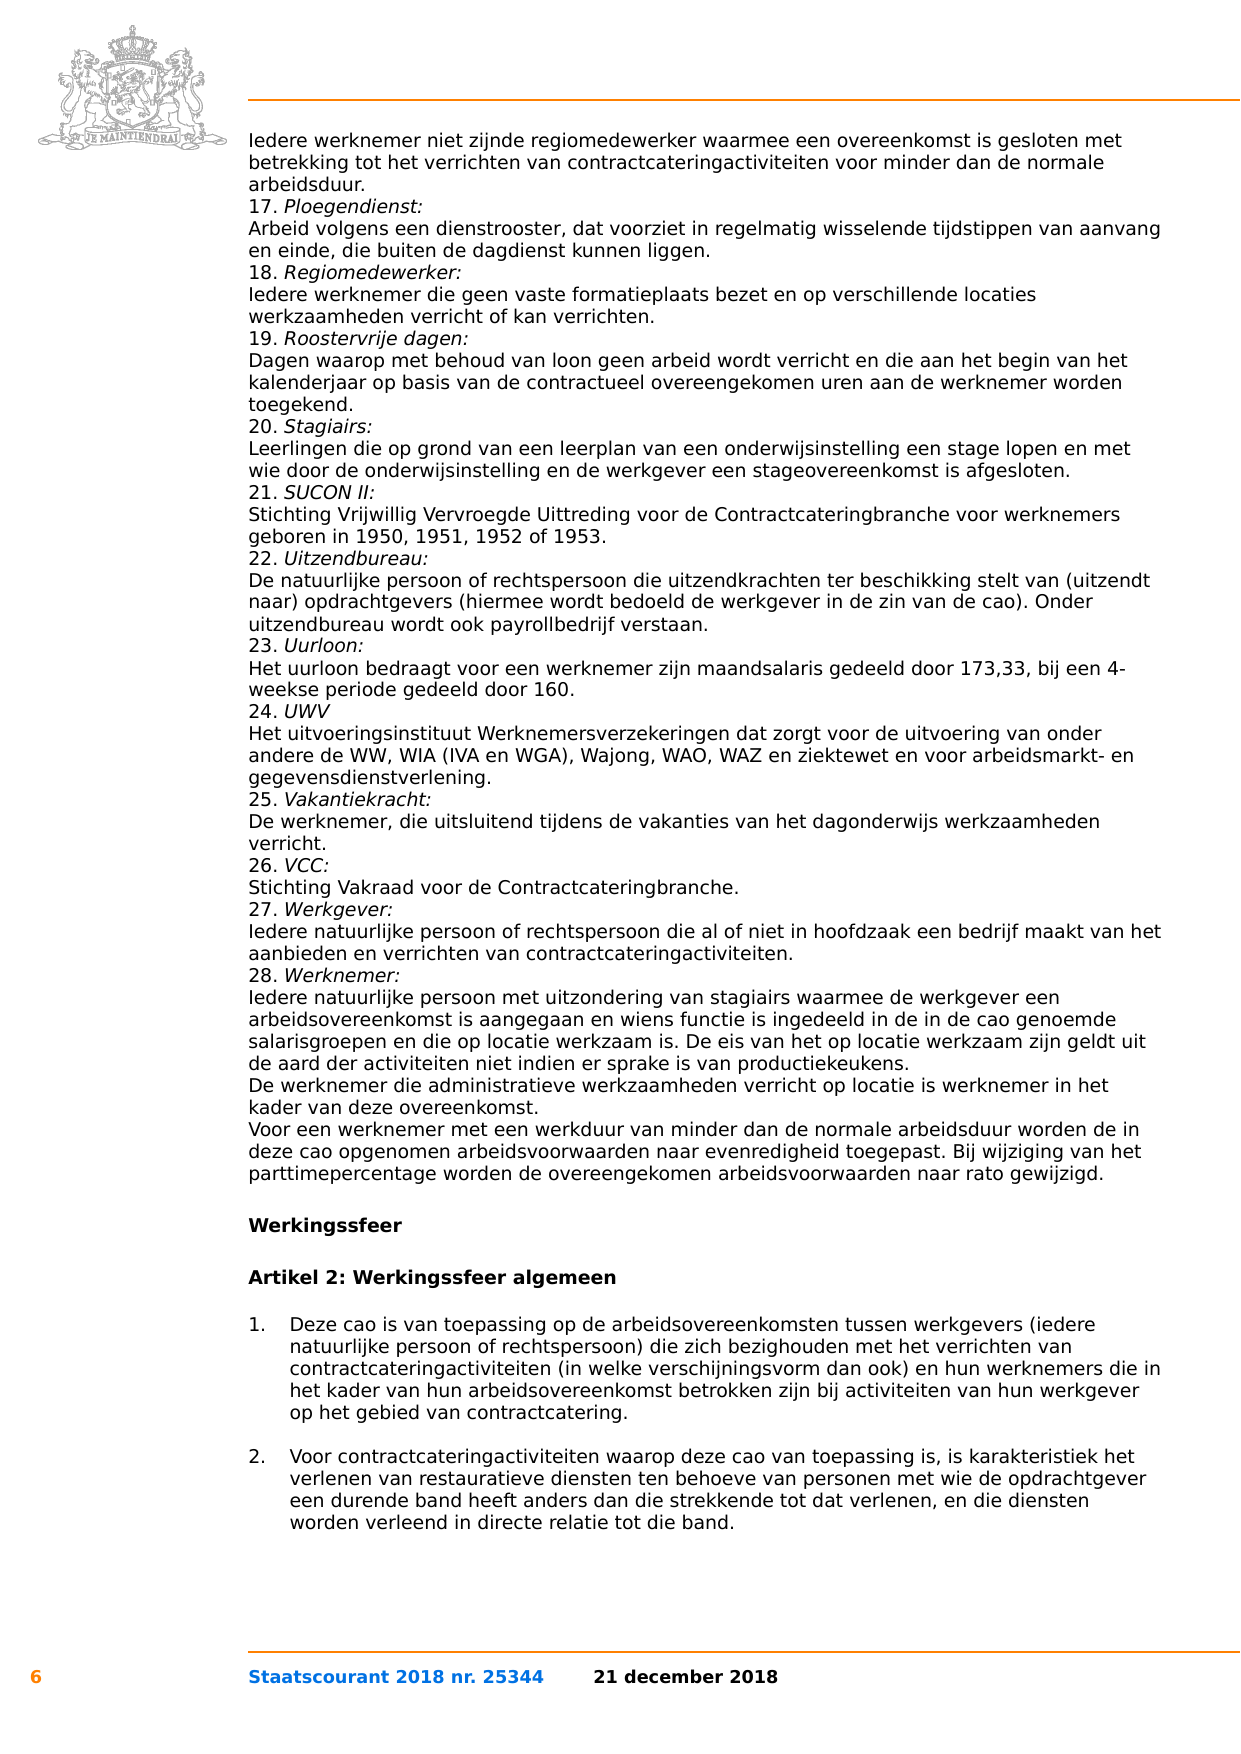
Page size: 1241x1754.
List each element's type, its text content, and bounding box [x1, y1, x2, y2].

text 25. Vakantiekracht: [248, 789, 1163, 811]
text 17. Ploegendienst: [248, 196, 1163, 218]
text Dagen waarop met behoud van loon geen arbeid wordt verricht en die aan het begin van het kalenderjaar op basis van de contractueel overeengekomen uren aan de werknemer worden toegekend. [248, 350, 1163, 416]
text Voor een werknemer met een werkduur van minder dan de normale arbeidsduur worden de in deze cao opgenomen arbeidsvoorwaarden naar evenredigheid toegepast. Bij wijziging van het parttimepercentage worden de overeengekomen arbeidsvoorwaarden naar rato gewijzigd. [248, 1119, 1163, 1185]
text Stichting Vakraad voor de Contractcateringbranche. [248, 877, 1163, 899]
text 20. Stagiairs: [248, 416, 1163, 438]
text Arbeid volgens een dienstrooster, dat voorziet in regelmatig wisselende tijdstippen van aanvang en einde, die buiten de dagdienst kunnen liggen. [248, 218, 1163, 262]
text Het uitvoeringsinstituut Werknemersverzekeringen dat zorgt voor de uitvoering van onder andere de WW, WIA (IVA en WGA), Wajong, WAO, WAZ en ziektewet en voor arbeidsmarkt- en gegevensdienstverlening. [248, 723, 1163, 789]
text De natuurlijke persoon of rechtspersoon die uitzendkrachten ter beschikking stelt van (uitzendt naar) opdrachtgevers (hiermee wordt bedoeld de werkgever in de zin van de cao). Onder uitzendbureau wordt ook payrollbedrijf verstaan. [248, 569, 1163, 635]
text 2. Voor contractcateringactiviteiten waarop deze cao van toepassing is, is karakteristiek het verlenen van restauratieve diensten ten behoeve van personen met wie de opdrachtgever een durende band heeft anders dan die strekkende tot dat verlenen, en die diensten worden verleend in directe relatie tot die band. [248, 1446, 1163, 1533]
text 22. Uitzendbureau: [248, 547, 1163, 569]
subtitle Werkingssfeer [248, 1215, 1163, 1237]
text Iedere werknemer niet zijnde regiomedewerker waarmee een overeenkomst is gesloten met betrekking tot het verrichten van contractcateringactiviteiten voor minder dan de normale arbeidsduur. [248, 130, 1163, 196]
subtitle Artikel 2: Werkingssfeer algemeen [248, 1267, 1163, 1289]
text Iedere werknemer die geen vaste formatieplaats bezet en op verschillende locaties werkzaamheden verricht of kan verrichten. [248, 284, 1163, 328]
text Iedere natuurlijke persoon met uitzondering van stagiairs waarmee de werkgever een arbeidsovereenkomst is aangegaan en wiens functie is ingedeeld in de in de cao genoemde salarisgroepen en die op locatie werkzaam is. De eis van het op locatie werkzaam zijn geldt uit de aard der activiteiten niet indien er sprake is van productiekeukens. [248, 987, 1163, 1075]
text 1. Deze cao is van toepassing op de arbeidsovereenkomsten tussen werkgevers (iedere natuurlijke persoon of rechtspersoon) die zich bezighouden met het verrichten van contractcateringactiviteiten (in welke verschijningsvorm dan ook) en hun werknemers die in het kader van hun arbeidsovereenkomst betrokken zijn bij activiteiten van hun werkgever op het gebied van contractcatering. [248, 1314, 1163, 1424]
text 21. SUCON II: [248, 482, 1163, 503]
text De werknemer, die uitsluitend tijdens de vakanties van het dagonderwijs werkzaamheden verricht. [248, 811, 1163, 855]
text Het uurloon bedraagt voor een werknemer zijn maandsalaris gedeeld door 173,33, bij een 4-weekse periode gedeeld door 160. [248, 657, 1163, 701]
text 18. Regiomedewerker: [248, 262, 1163, 284]
text 24. UWV [248, 701, 1163, 723]
text 19. Roostervrije dagen: [248, 328, 1163, 350]
text 28. Werknemer: [248, 965, 1163, 987]
text 23. Uurloon: [248, 635, 1163, 657]
text Stichting Vrijwillig Vervroegde Uittreding voor de Contractcateringbranche voor werknemers geboren in 1950, 1951, 1952 of 1953. [248, 503, 1163, 547]
text 26. VCC: [248, 855, 1163, 877]
text Leerlingen die op grond van een leerplan van een onderwijsinstelling een stage lopen en met wie door de onderwijsinstelling en de werkgever een stageovereenkomst is afgesloten. [248, 438, 1163, 482]
text De werknemer die administratieve werkzaamheden verricht op locatie is werknemer in het kader van deze overeenkomst. [248, 1075, 1163, 1119]
text 27. Werkgever: [248, 899, 1163, 921]
text Iedere natuurlijke persoon of rechtspersoon die al of niet in hoofdzaak een bedrijf maakt van het aanbieden en verrichten van contractcateringactiviteiten. [248, 921, 1163, 965]
picture [38, 25, 227, 150]
